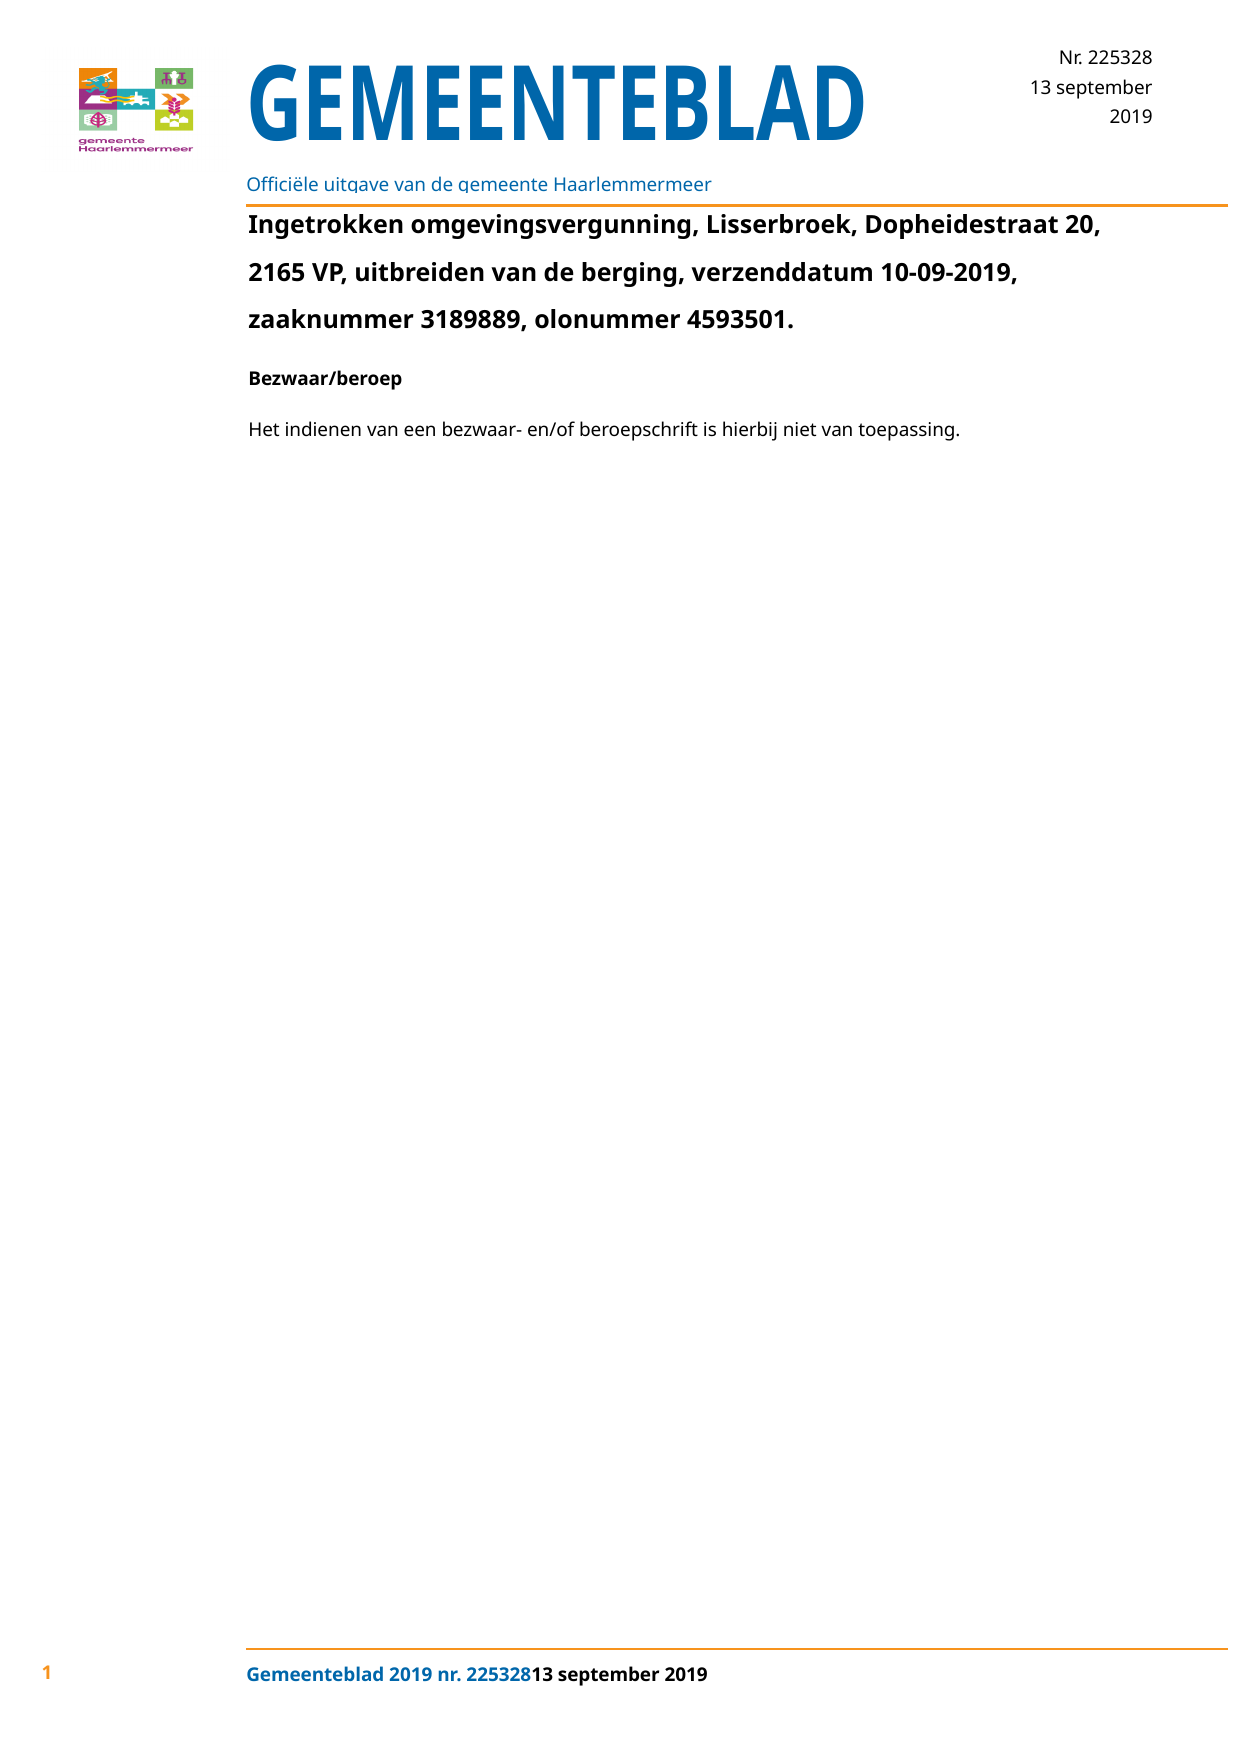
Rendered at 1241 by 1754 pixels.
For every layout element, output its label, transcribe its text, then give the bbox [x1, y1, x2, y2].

text Het indienen van een bezwaar- en/of beroepschrift is hierbij niet van toepassing. [248, 416, 1152, 442]
picture [41, 47, 231, 172]
text Bezwaar/beroep [248, 366, 1152, 391]
text Ingetrokken omgevingsvergunning, Lisserbroek, Dopheidestraat 20, 2165 VP, uitbreiden van de berging, verzenddatum 10-09-2019, zaaknummer 3189889, olonummer 4593501. [248, 207, 1152, 336]
